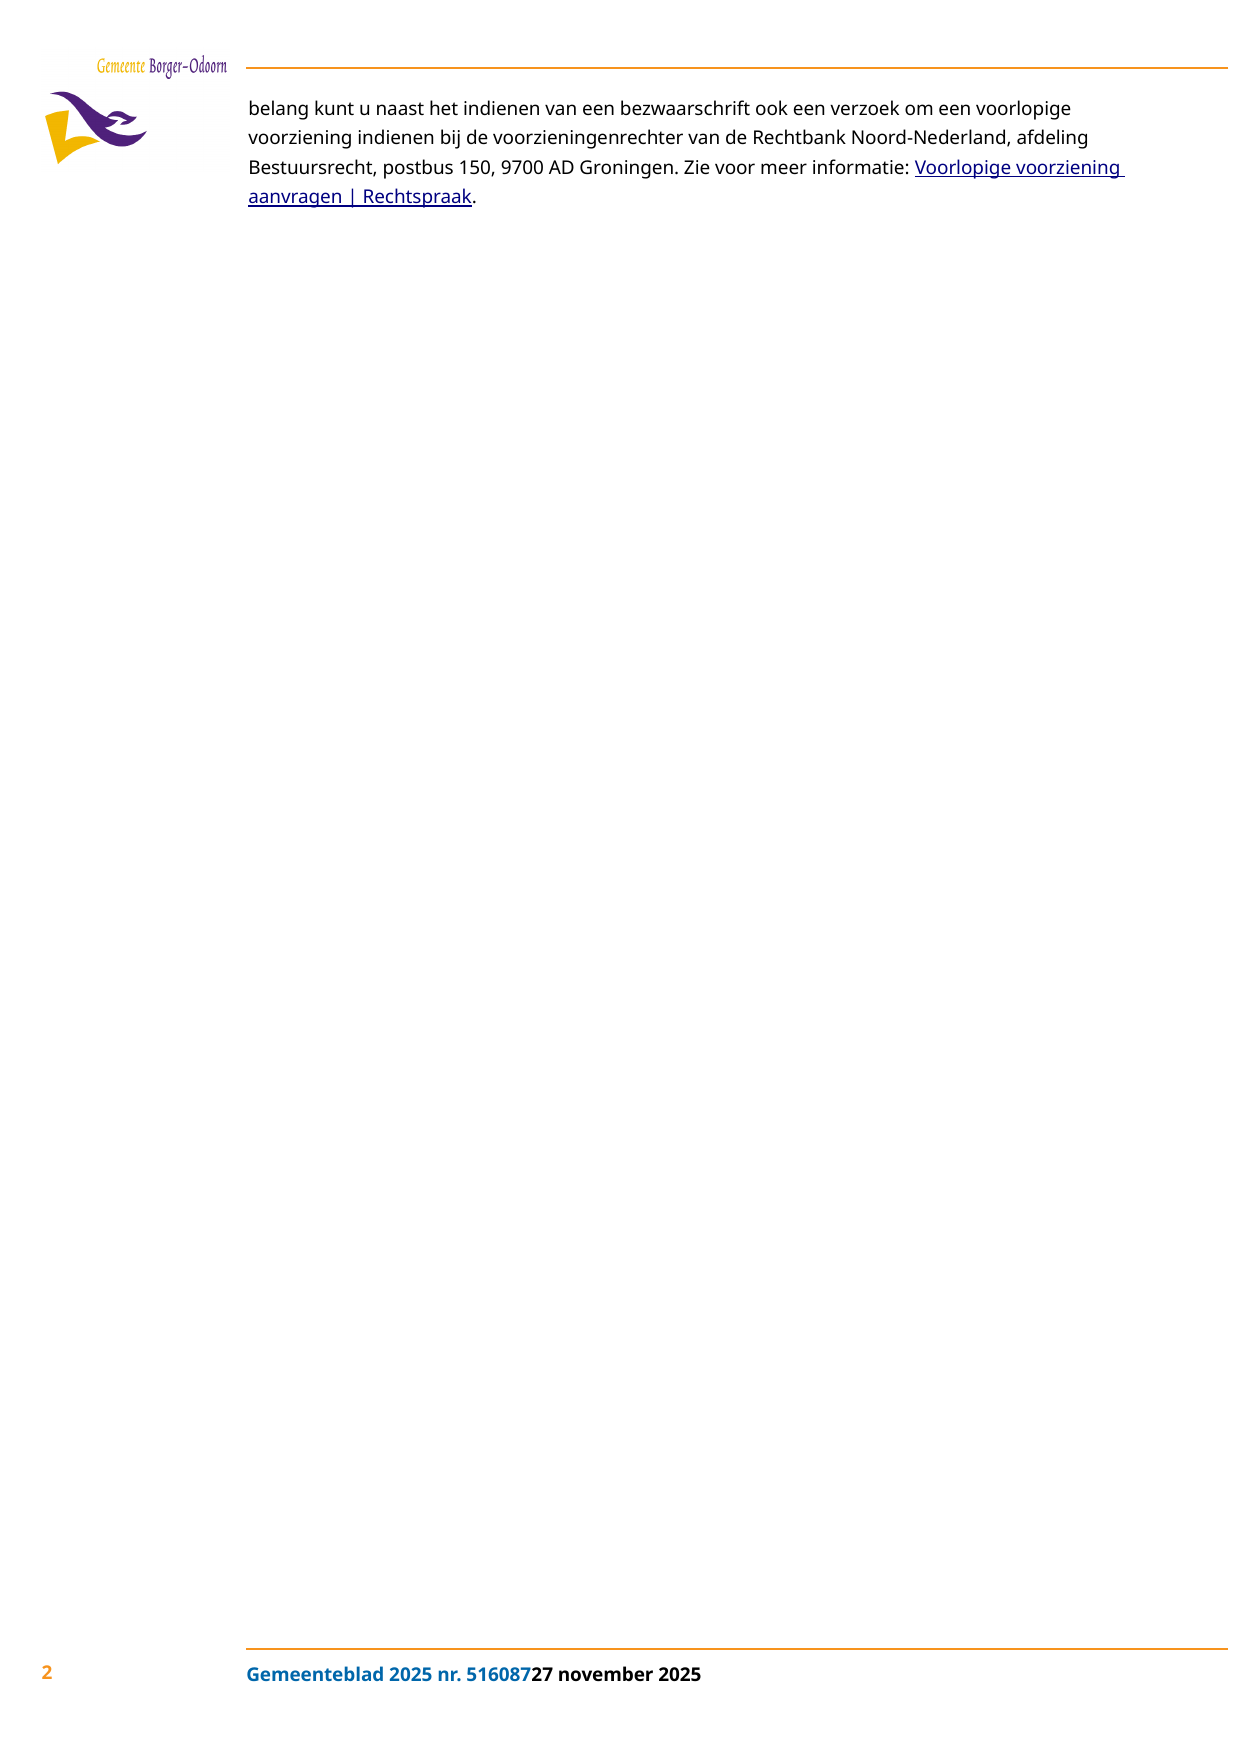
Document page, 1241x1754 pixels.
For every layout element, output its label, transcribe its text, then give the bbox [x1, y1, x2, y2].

text belang kunt u naast het indienen van een bezwaarschrift ook een verzoek om een voorlopige voorziening indienen bij de voorzieningenrechter van de Rechtbank Noord-Nederland, afdeling Bestuursrecht, postbus 150, 9700 AD Groningen. Zie voor meer informatie: Voorlopige voorziening aanvragen | Rechtspraak. [248, 95, 1152, 209]
picture [41, 47, 231, 172]
